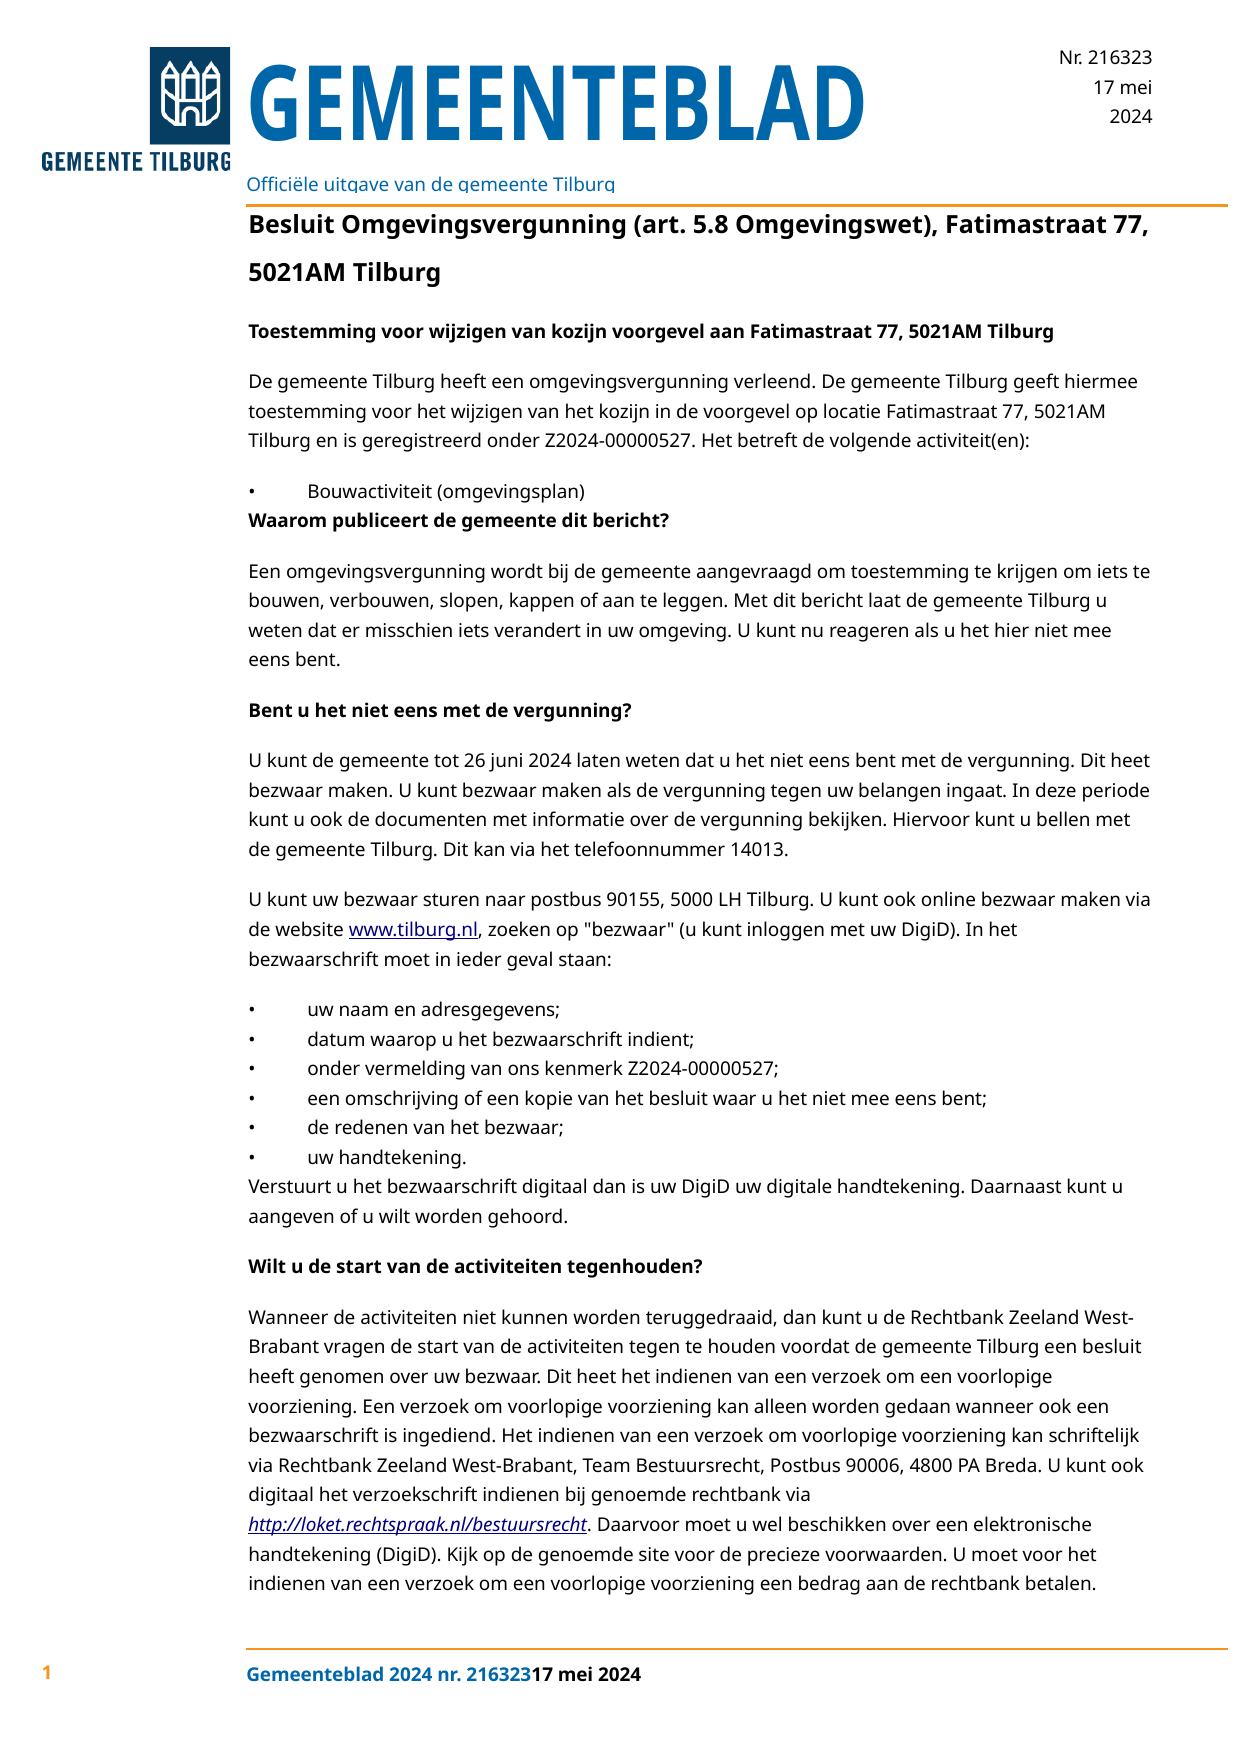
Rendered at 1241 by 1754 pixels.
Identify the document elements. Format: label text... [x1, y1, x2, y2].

text Bent u het niet eens met de vergunning? [248, 697, 1152, 723]
list uw handtekening. [248, 1144, 1152, 1170]
text U kunt de gemeente tot 26 juni 2024 laten weten dat u het niet eens bent met de vergunning. Dit heet bezwaar maken. U kunt bezwaar maken als de vergunning tegen uw belangen ingaat. In deze periode kunt u ook de documenten met informatie over de vergunning bekijken. Hiervoor kunt u bellen met de gemeente Tilburg. Dit kan via het telefoonnummer 14013. [248, 747, 1152, 862]
list datum waarop u het bezwaarschrift indient; [248, 1026, 1152, 1052]
text Besluit Omgevingsvergunning (art. 5.8 Omgevingswet), Fatimastraat 77, 5021AM Tilburg [248, 207, 1152, 288]
text Wanneer de activiteiten niet kunnen worden teruggedraaid, dan kunt u de Rechtbank Zeeland West-Brabant vragen de start van de activiteiten tegen te houden voordat de gemeente Tilburg een besluit heeft genomen over uw bezwaar. Dit heet het indienen van een verzoek om een voorlopige voorziening. Een verzoek om voorlopige voorziening kan alleen worden gedaan wanneer ook een bezwaarschrift is ingediend. Het indienen van een verzoek om voorlopige voorziening kan schriftelijk via Rechtbank Zeeland West-Brabant, Team Bestuursrecht, Postbus 90006, 4800 PA Breda. U kunt ook digitaal het verzoekschrift indienen bij genoemde rechtbank via http://loket.rechtspraak.nl/bestuursrecht. Daarvoor moet u wel beschikken over een elektronische handtekening (DigiD). Kijk op de genoemde site voor de precieze voorwaarden. U moet voor het indienen van een verzoek om een voorlopige voorziening een bedrag aan de rechtbank betalen. [248, 1304, 1152, 1596]
text U kunt uw bezwaar sturen naar postbus 90155, 5000 LH Tilburg. U kunt ook online bezwaar maken via de website www.tilburg.nl, zoeken op "bezwaar" (u kunt inloggen met uw DigiD). In het bezwaarschrift moet in ieder geval staan: [248, 887, 1152, 972]
list Bouwactiviteit (omgevingsplan) [248, 478, 1152, 504]
text Een omgevingsvergunning wordt bij de gemeente aangevraagd om toestemming te krijgen om iets te bouwen, verbouwen, slopen, kappen of aan te leggen. Met dit bericht laat de gemeente Tilburg u weten dat er misschien iets verandert in uw omgeving. U kunt nu reageren als u het hier niet mee eens bent. [248, 558, 1152, 672]
text De gemeente Tilburg heeft een omgevingsvergunning verleend. De gemeente Tilburg geeft hiermee toestemming voor het wijzigen van het kozijn in de voorgevel op locatie Fatimastraat 77, 5021AM Tilburg en is geregistreerd onder Z2024-00000527. Het betreft de volgende activiteit(en): [248, 368, 1152, 453]
list uw naam en adresgegevens; [248, 996, 1152, 1022]
list de redenen van het bezwaar; [248, 1114, 1152, 1140]
text Toestemming voor wijzigen van kozijn voorgevel aan Fatimastraat 77, 5021AM Tilburg [248, 318, 1152, 344]
list onder vermelding van ons kenmerk Z2024-00000527; [248, 1055, 1152, 1081]
text Waarom publiceert de gemeente dit bericht? [248, 507, 1152, 533]
text Verstuurt u het bezwaarschrift digitaal dan is uw DigiD uw digitale handtekening. Daarnaast kunt u aangeven of u wilt worden gehoord. [248, 1174, 1152, 1229]
list een omschrijving of een kopie van het besluit waar u het niet mee eens bent; [248, 1085, 1152, 1111]
picture [41, 47, 231, 172]
text Wilt u de start van de activiteiten tegenhouden? [248, 1254, 1152, 1279]
